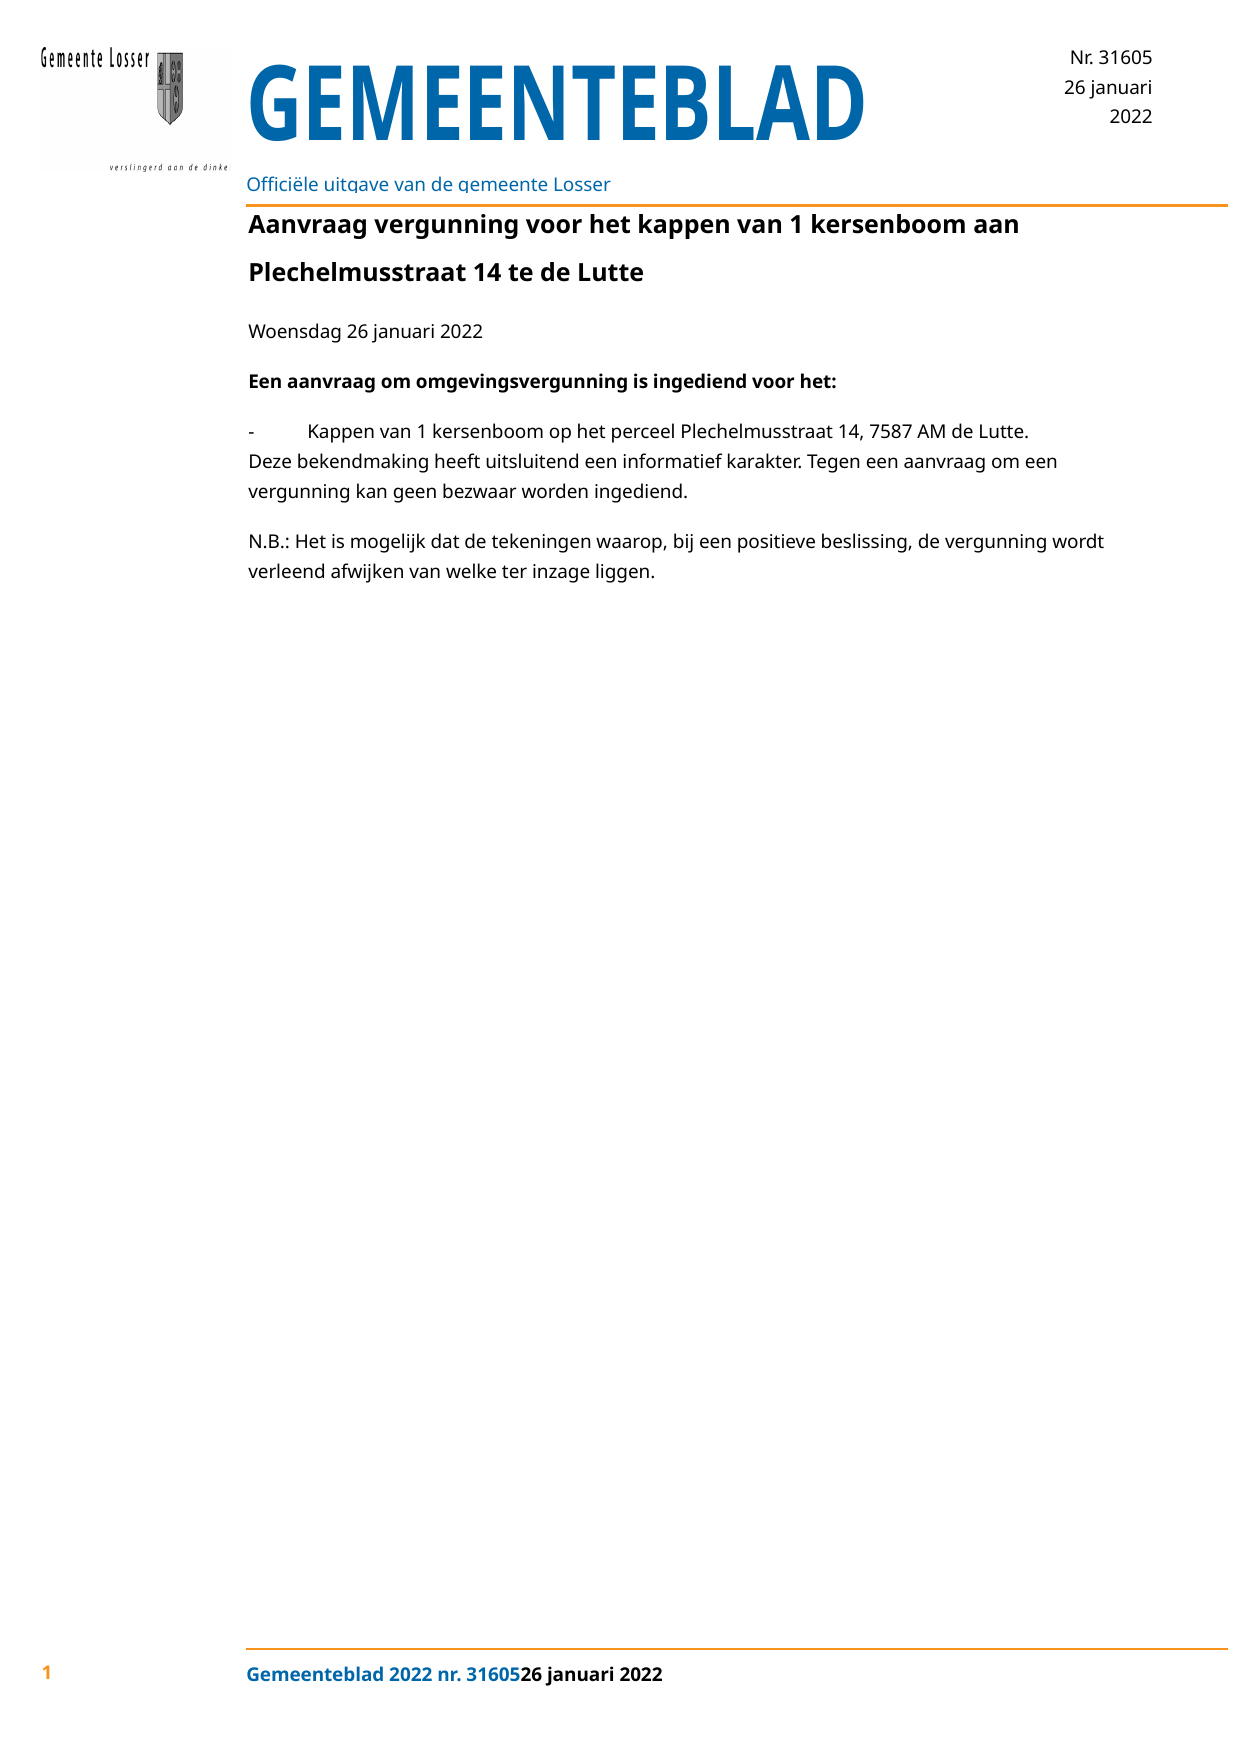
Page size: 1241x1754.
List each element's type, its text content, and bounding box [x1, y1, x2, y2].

text Aanvraag vergunning voor het kappen van 1 kersenboom aan Plechelmusstraat 14 te de Lutte [248, 207, 1152, 288]
text Woensdag 26 januari 2022 [248, 318, 1152, 344]
list Kappen van 1 kersenboom op het perceel Plechelmusstraat 14, 7587 AM de Lutte. [248, 419, 1152, 444]
text Een aanvraag om omgevingsvergunning is ingediend voor het: [248, 368, 1152, 394]
picture [41, 47, 231, 172]
text Deze bekendmaking heeft uitsluitend een informatief karakter. Tegen een aanvraag om een vergunning kan geen bezwaar worden ingediend. [248, 448, 1152, 504]
text N.B.: Het is mogelijk dat de tekeningen waarop, bij een positieve beslissing, de vergunning wordt verleend afwijken van welke ter inzage liggen. [248, 528, 1152, 584]
